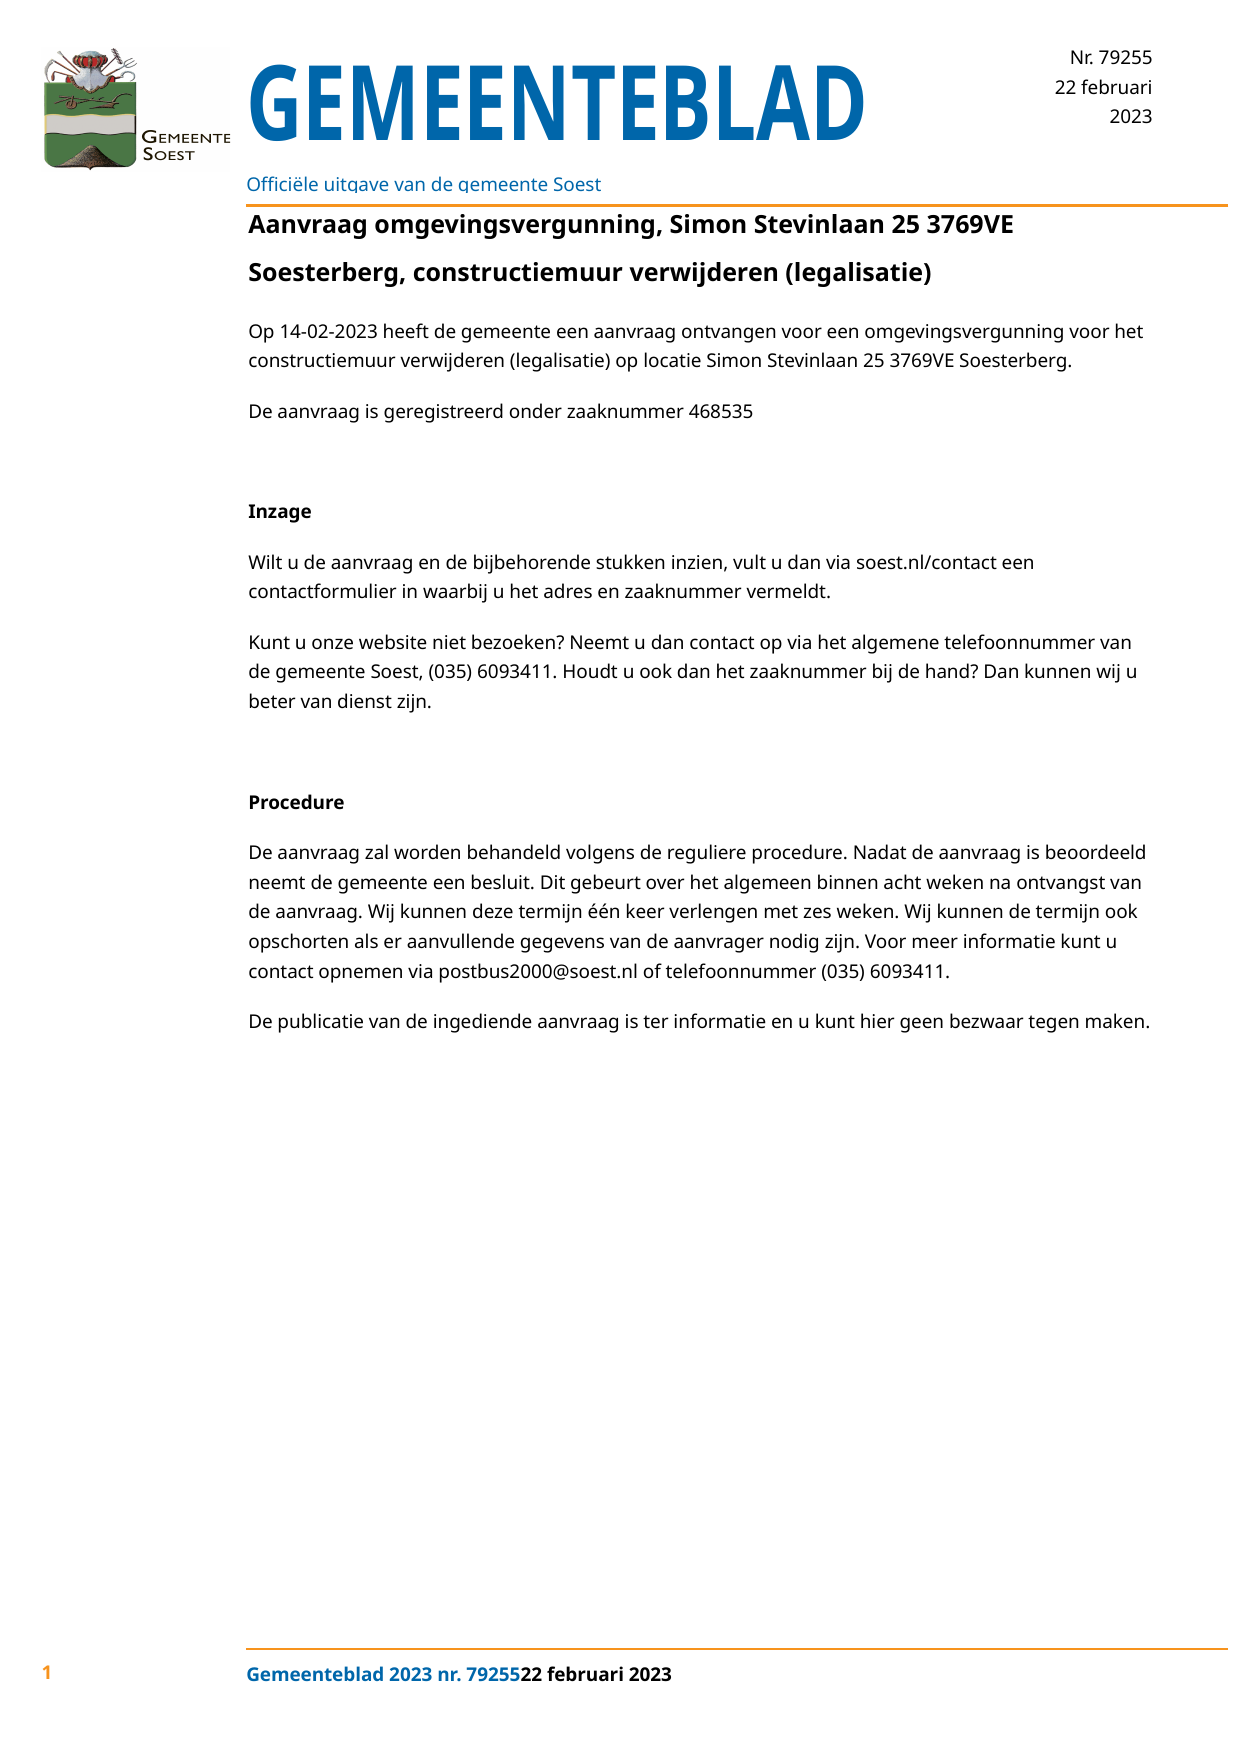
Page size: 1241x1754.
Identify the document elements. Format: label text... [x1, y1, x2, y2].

picture [41, 47, 231, 172]
text Wilt u de aanvraag en de bijbehorende stukken inzien, vult u dan via soest.nl/contact een contactformulier in waarbij u het adres en zaaknummer vermeldt. [248, 549, 1152, 604]
text Op 14-02-2023 heeft de gemeente een aanvraag ontvangen voor een omgevingsvergunning voor het constructiemuur verwijderen (legalisatie) op locatie Simon Stevinlaan 25 3769VE Soesterberg. [248, 318, 1152, 373]
text Kunt u onze website niet bezoeken? Neemt u dan contact op via het algemene telefoonnummer van de gemeente Soest, (035) 6093411. Houdt u ook dan het zaaknummer bij de hand? Dan kunnen wij u beter van dienst zijn. [248, 629, 1152, 714]
text De aanvraag zal worden behandeld volgens de reguliere procedure. Nadat de aanvraag is beoordeeld neemt de gemeente een besluit. Dit gebeurt over het algemeen binnen acht weken na ontvangst van de aanvraag. Wij kunnen deze termijn één keer verlengen met zes weken. Wij kunnen de termijn ook opschorten als er aanvullende gegevens van de aanvrager nodig zijn. Voor meer informatie kunt u contact opnemen via postbus2000@soest.nl of telefoonnummer (035) 6093411. [248, 839, 1152, 984]
text Inzage [248, 499, 1152, 524]
text Procedure [248, 789, 1152, 815]
text De publicatie van de ingediende aanvraag is ter informatie en u kunt hier geen bezwaar tegen maken. [248, 1008, 1152, 1034]
text Aanvraag omgevingsvergunning, Simon Stevinlaan 25 3769VE Soesterberg, constructiemuur verwijderen (legalisatie) [248, 207, 1152, 288]
text De aanvraag is geregistreerd onder zaaknummer 468535 [248, 398, 1152, 424]
